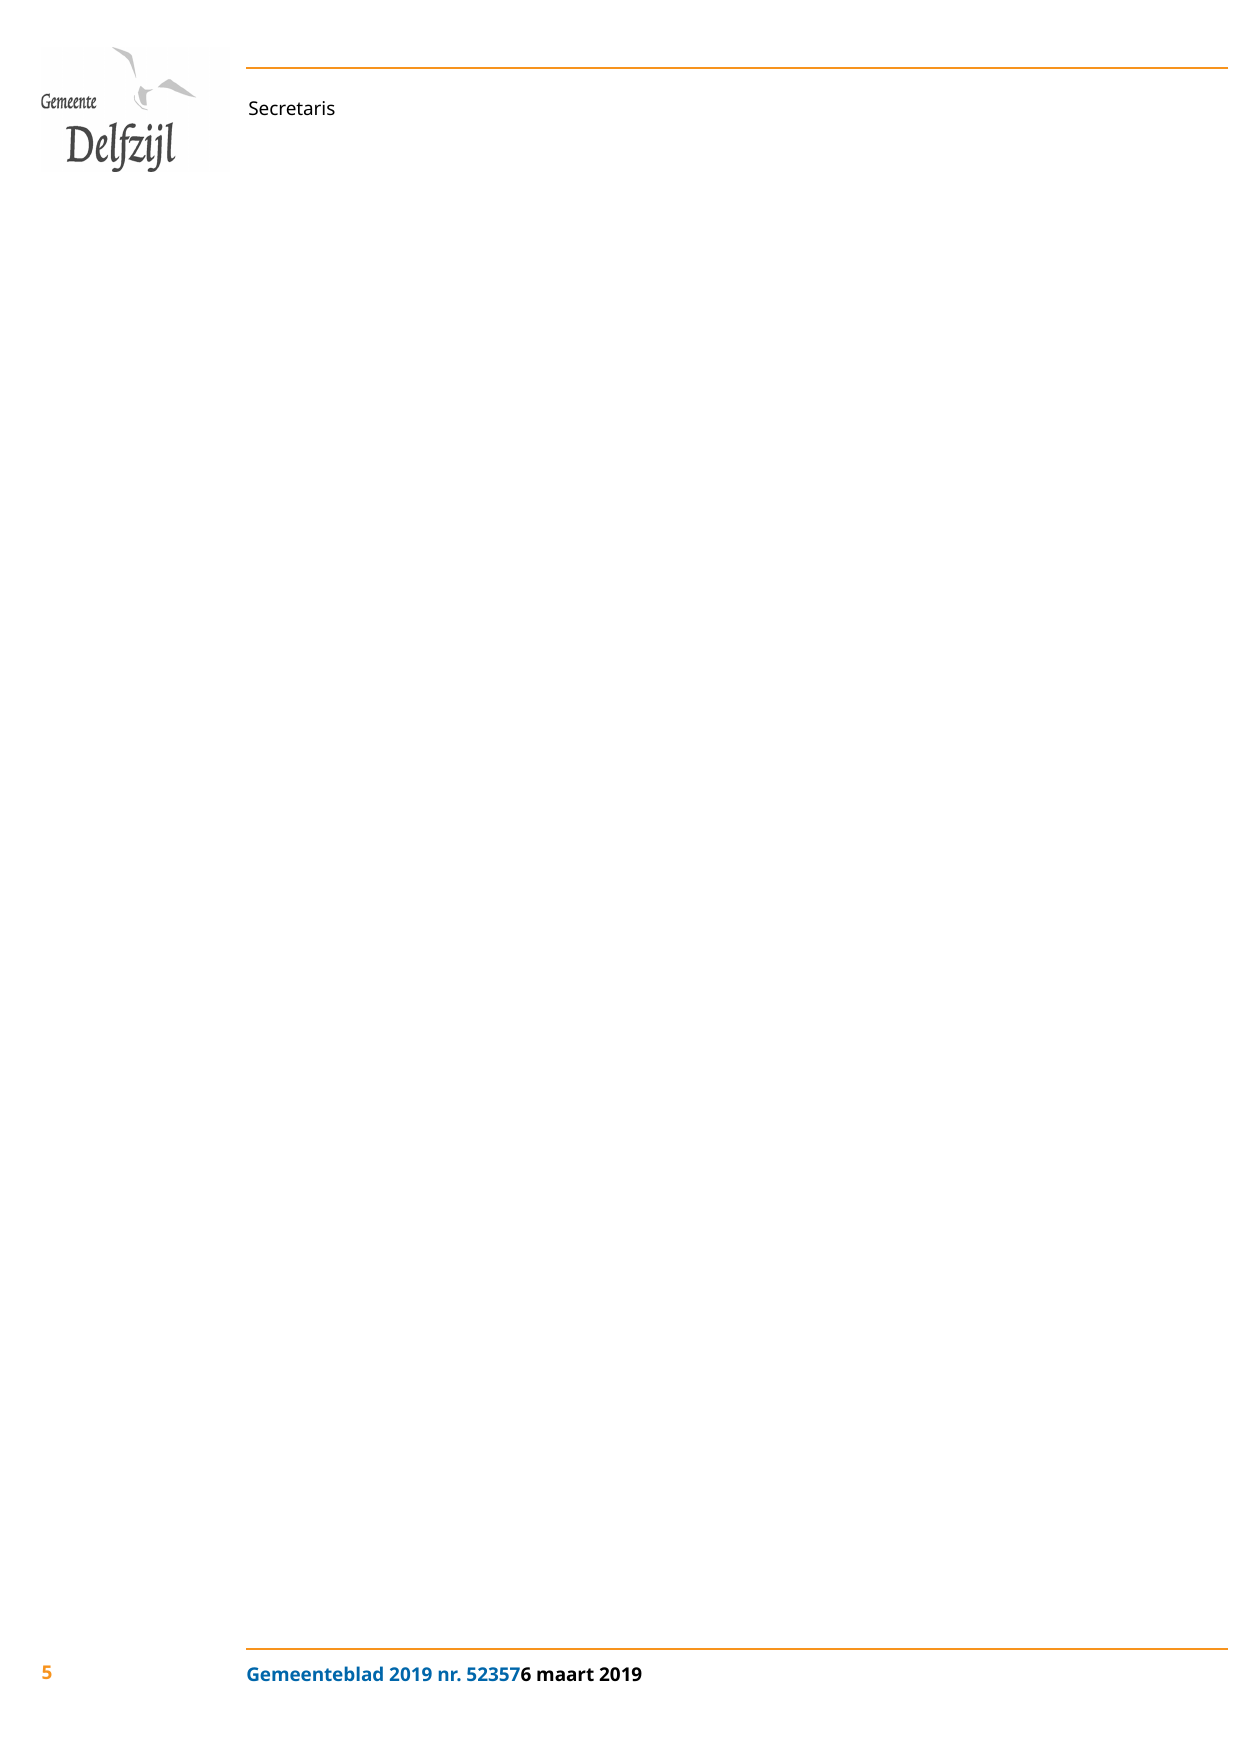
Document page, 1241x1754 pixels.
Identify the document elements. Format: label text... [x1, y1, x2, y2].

picture [41, 47, 231, 172]
text Secretaris [248, 95, 1152, 121]
